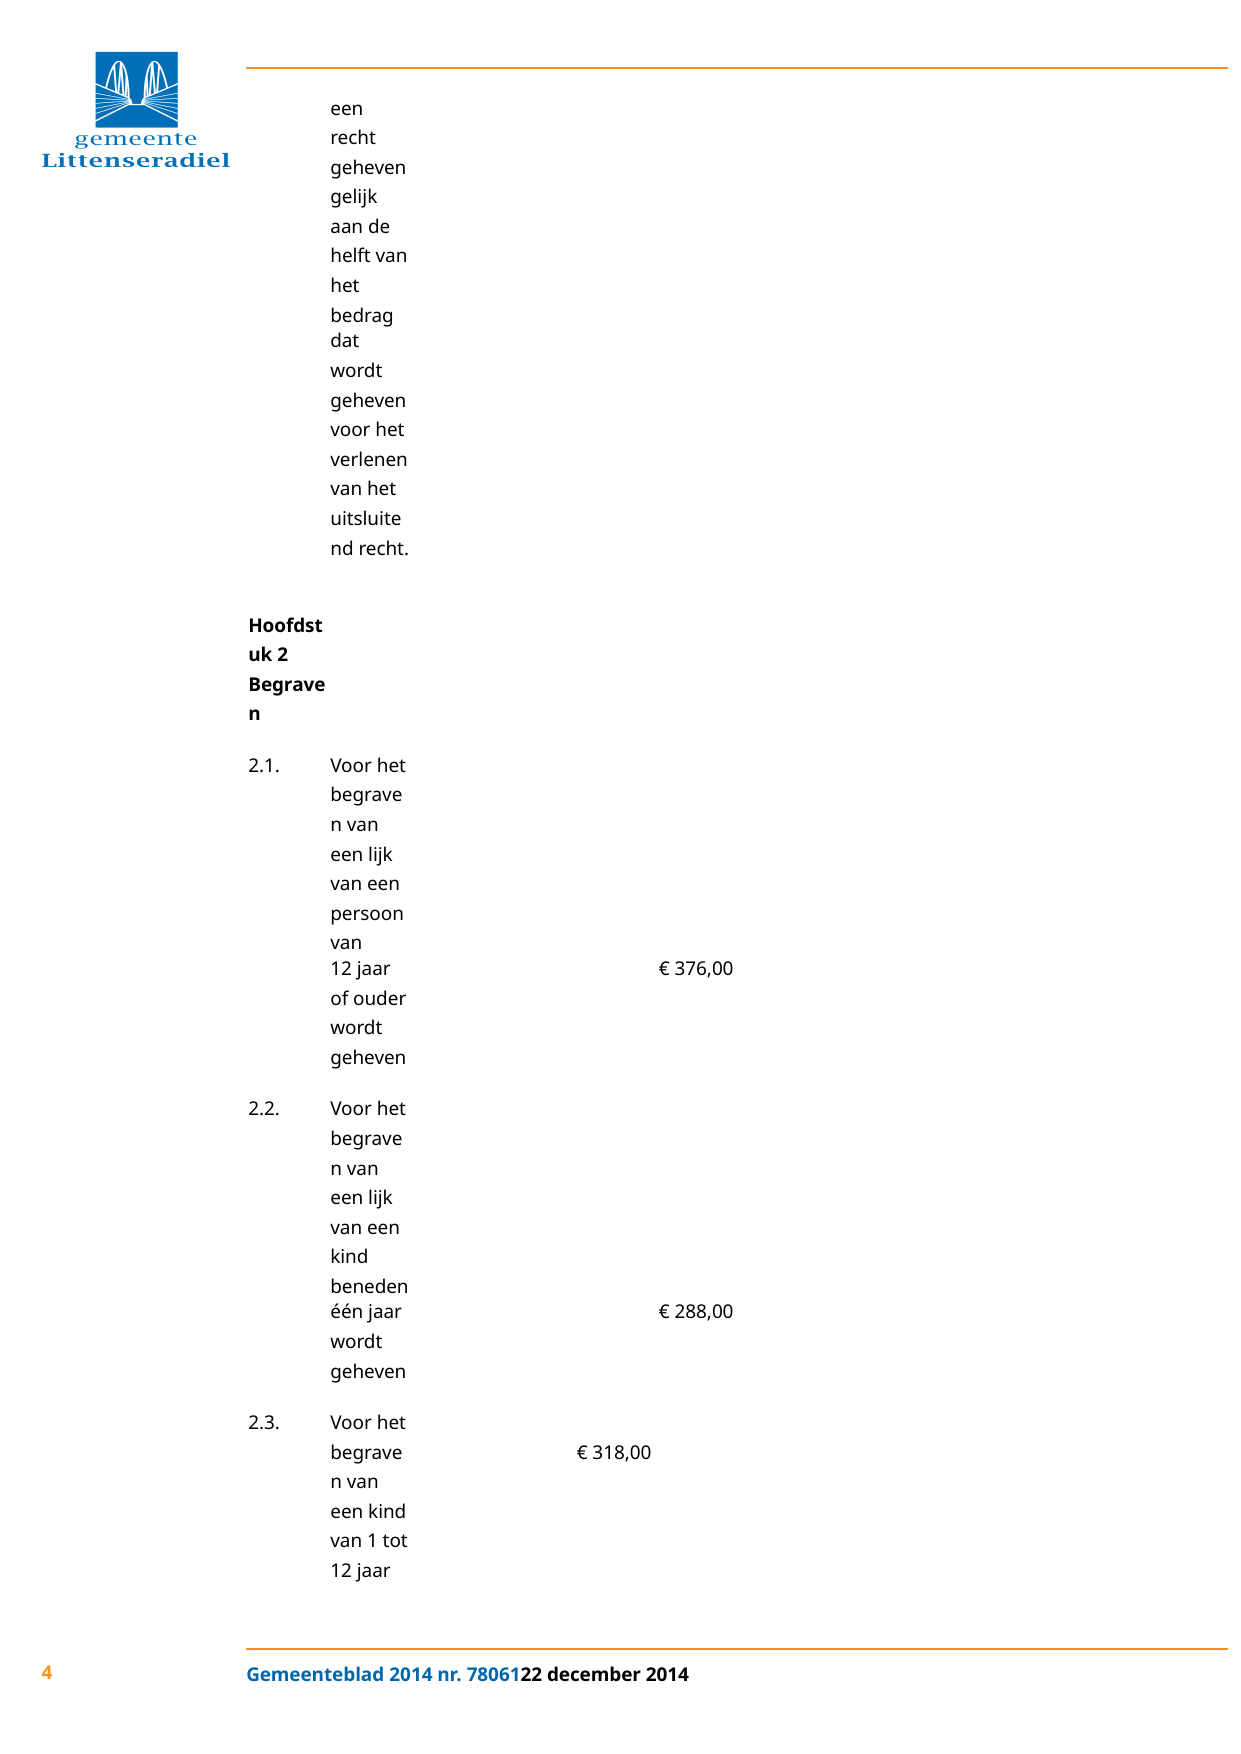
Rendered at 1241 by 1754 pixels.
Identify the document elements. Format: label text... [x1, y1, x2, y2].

table_cell [330, 1384, 412, 1409]
table_cell [659, 726, 741, 752]
table_cell [412, 1096, 494, 1299]
table_cell [412, 328, 494, 560]
table_cell [494, 1384, 577, 1409]
table_cell [412, 1409, 494, 1583]
table_cell [248, 726, 330, 752]
table_cell [412, 560, 494, 586]
table_cell [248, 95, 330, 328]
table_cell [494, 752, 577, 955]
table_cell [412, 955, 494, 1070]
table_cell [248, 560, 330, 586]
table_cell [577, 1384, 659, 1409]
table_cell 2.1. [248, 752, 330, 955]
table_cell [741, 1384, 823, 1409]
table_cell dat wordt geheven voor het verlenen van het uitsluitend recht. [330, 328, 412, 560]
table_cell 12 jaar of ouder wordt geheven [330, 955, 412, 1070]
table_cell één jaar wordt geheven [330, 1299, 412, 1384]
table_cell Voor het begraven van een kind van 1 tot 12 jaar [330, 1409, 412, 1583]
table_cell Voor het begraven van een lijk van een persoon van [330, 752, 412, 955]
table_cell [577, 586, 659, 612]
table_cell € 288,00 [659, 1299, 741, 1384]
table_cell [330, 586, 412, 612]
table_cell een recht geheven gelijk aan de helft van het bedrag [330, 95, 412, 328]
table_cell Voor het begraven van een lijk van een kind beneden [330, 1096, 412, 1299]
table_cell € 318,00 [577, 1409, 659, 1583]
table_cell [494, 1096, 577, 1299]
table_cell [659, 1384, 741, 1409]
table_cell [741, 1070, 823, 1096]
table_cell [577, 1299, 659, 1384]
table_cell [494, 1299, 577, 1384]
table_cell [823, 586, 905, 612]
table_cell [494, 726, 577, 752]
table_cell 2.3. [248, 1409, 330, 1583]
table_cell [577, 612, 659, 726]
table_cell 2.2. [248, 1096, 330, 1299]
table_cell [741, 586, 823, 612]
table_cell € 376,00 [659, 955, 741, 1070]
table_cell [248, 586, 330, 612]
table_cell [494, 1409, 577, 1583]
table_cell [412, 612, 494, 726]
table_cell Hoofdstuk 2 Begraven [248, 612, 330, 726]
table_cell [577, 955, 659, 1070]
picture [41, 47, 231, 172]
table_cell [412, 1384, 494, 1409]
table_cell [412, 726, 494, 752]
table_cell [494, 560, 577, 586]
table_cell [494, 955, 577, 1070]
table_cell [330, 560, 412, 586]
table_cell [659, 1070, 741, 1096]
table_cell [248, 1384, 330, 1409]
table_cell [248, 328, 330, 560]
table_cell [577, 726, 659, 752]
table_cell [823, 1070, 905, 1096]
table_cell [412, 586, 494, 612]
table_cell [248, 955, 330, 1070]
table_cell [330, 1070, 412, 1096]
table_cell [659, 560, 741, 586]
table_cell [577, 560, 659, 586]
table_cell [330, 726, 412, 752]
table_cell [659, 612, 741, 726]
table_cell [577, 1070, 659, 1096]
table_cell [494, 612, 577, 726]
table_cell [823, 1384, 905, 1409]
table_cell [248, 1070, 330, 1096]
table_cell [659, 586, 741, 612]
table_cell [494, 586, 577, 612]
table_cell [823, 726, 905, 752]
table_cell [412, 1070, 494, 1096]
table_cell [494, 1070, 577, 1096]
table_cell [741, 726, 823, 752]
table_cell [248, 1299, 330, 1384]
table_cell [412, 95, 494, 328]
table_cell [412, 1299, 494, 1384]
table_cell [412, 752, 494, 955]
table_cell [330, 612, 412, 726]
